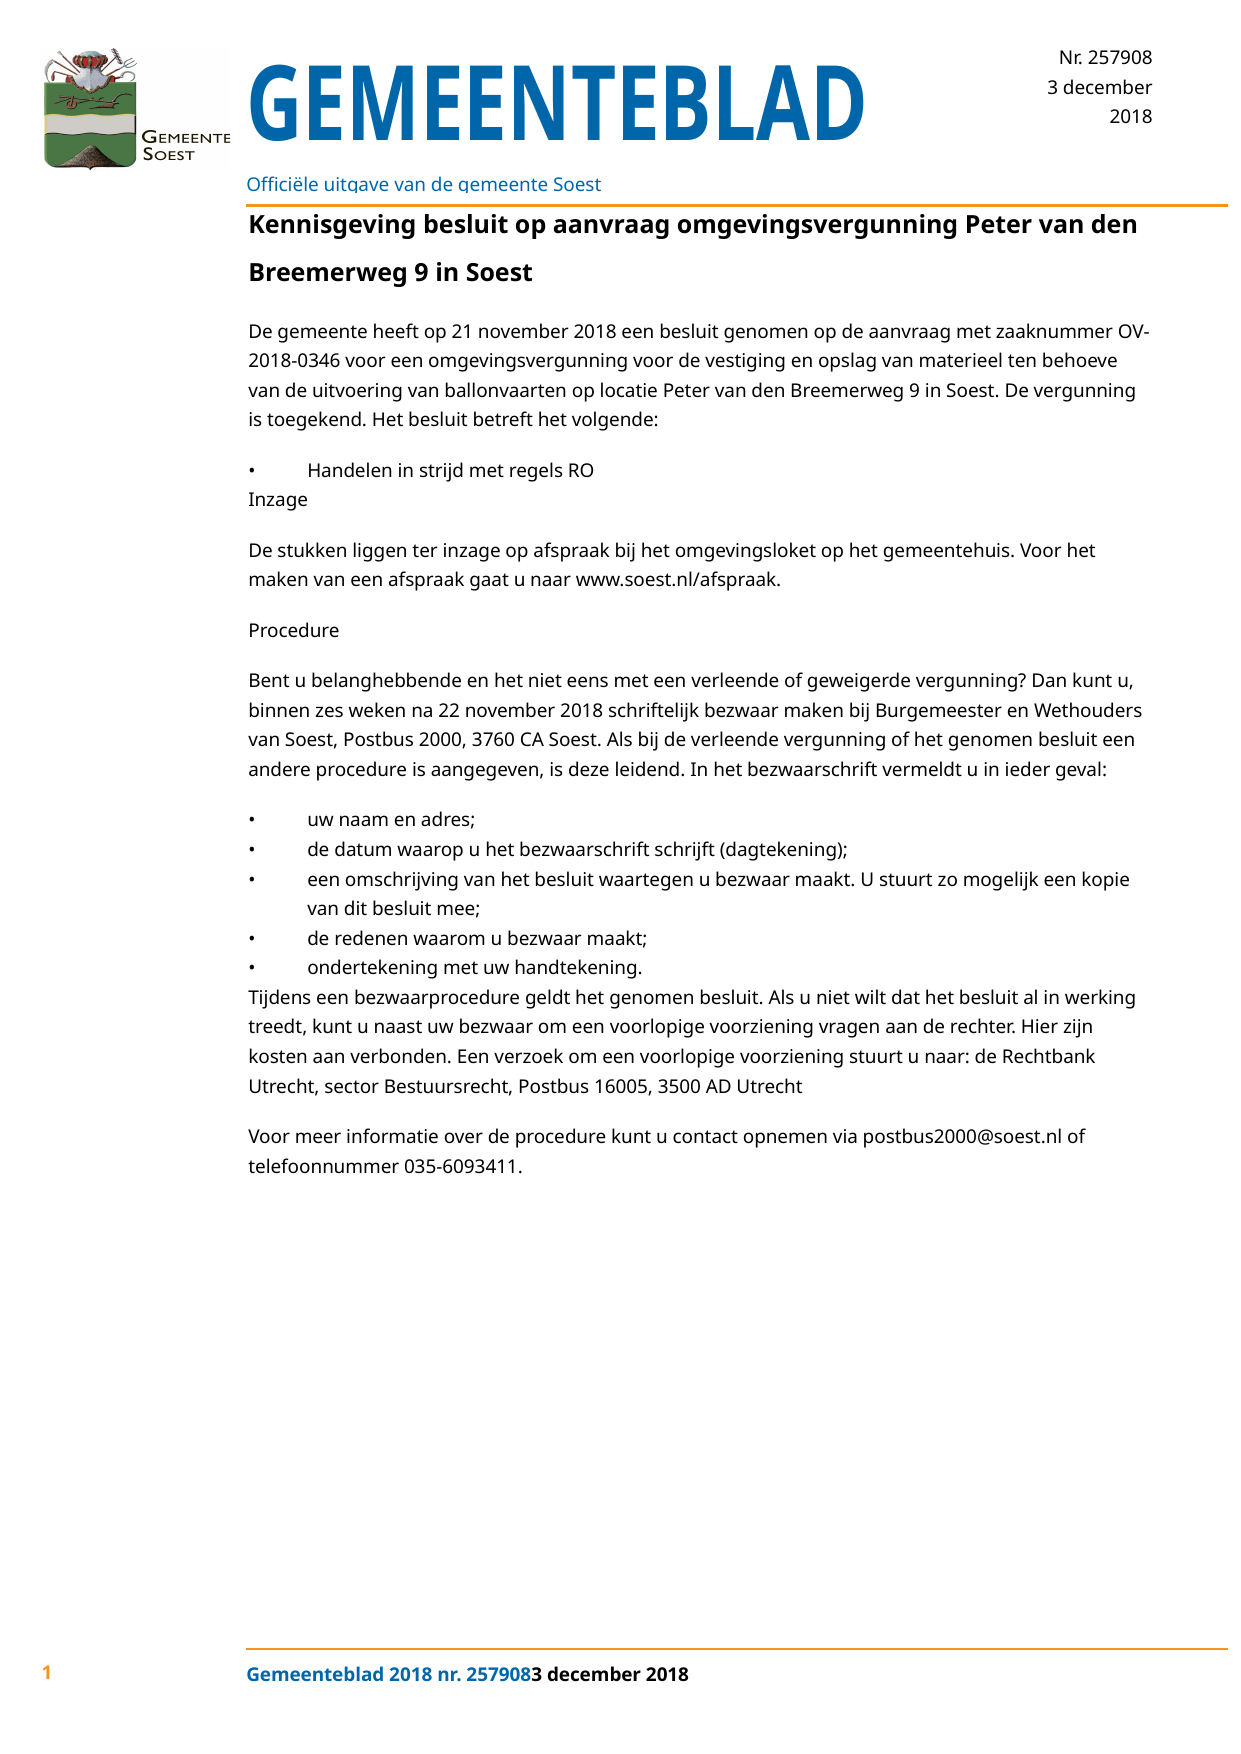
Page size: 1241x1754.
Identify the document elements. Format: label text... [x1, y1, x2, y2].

list uw naam en adres; [248, 807, 1152, 832]
text Tijdens een bezwaarprocedure geldt het genomen besluit. Als u niet wilt dat het besluit al in werking treedt, kunt u naast uw bezwaar om een voorlopige voorziening vragen aan de rechter. Hier zijn kosten aan verbonden. Een verzoek om een voorlopige voorziening stuurt u naar: de Rechtbank Utrecht, sector Bestuursrecht, Postbus 16005, 3500 AD Utrecht [248, 984, 1152, 1099]
list de redenen waarom u bezwaar maakt; [248, 925, 1152, 951]
text Procedure [248, 617, 1152, 643]
list een omschrijving van het besluit waartegen u bezwaar maakt. U stuurt zo mogelijk een kopie van dit besluit mee; [248, 866, 1152, 921]
text Inzage [248, 487, 1152, 512]
text Kennisgeving besluit op aanvraag omgevingsvergunning Peter van den Breemerweg 9 in Soest [248, 207, 1152, 288]
text De gemeente heeft op 21 november 2018 een besluit genomen op de aanvraag met zaaknummer OV-2018-0346 voor een omgevingsvergunning voor de vestiging en opslag van materieel ten behoeve van de uitvoering van ballonvaarten op locatie Peter van den Breemerweg 9 in Soest. De vergunning is toegekend. Het besluit betreft het volgende: [248, 318, 1152, 432]
text Bent u belanghebbende en het niet eens met een verleende of geweigerde vergunning? Dan kunt u, binnen zes weken na 22 november 2018 schriftelijk bezwaar maken bij Burgemeester en Wethouders van Soest, Postbus 2000, 3760 CA Soest. Als bij de verleende vergunning of het genomen besluit een andere procedure is aangegeven, is deze leidend. In het bezwaarschrift vermeldt u in ieder geval: [248, 667, 1152, 782]
picture [41, 47, 231, 172]
text Voor meer informatie over de procedure kunt u contact opnemen via postbus2000@soest.nl of telefoonnummer 035-6093411. [248, 1123, 1152, 1179]
list ondertekening met uw handtekening. [248, 954, 1152, 980]
text De stukken liggen ter inzage op afspraak bij het omgevingsloket op het gemeentehuis. Voor het maken van een afspraak gaat u naar www.soest.nl/afspraak. [248, 537, 1152, 592]
list Handelen in strijd met regels RO [248, 457, 1152, 483]
list de datum waarop u het bezwaarschrift schrijft (dagtekening); [248, 836, 1152, 862]
